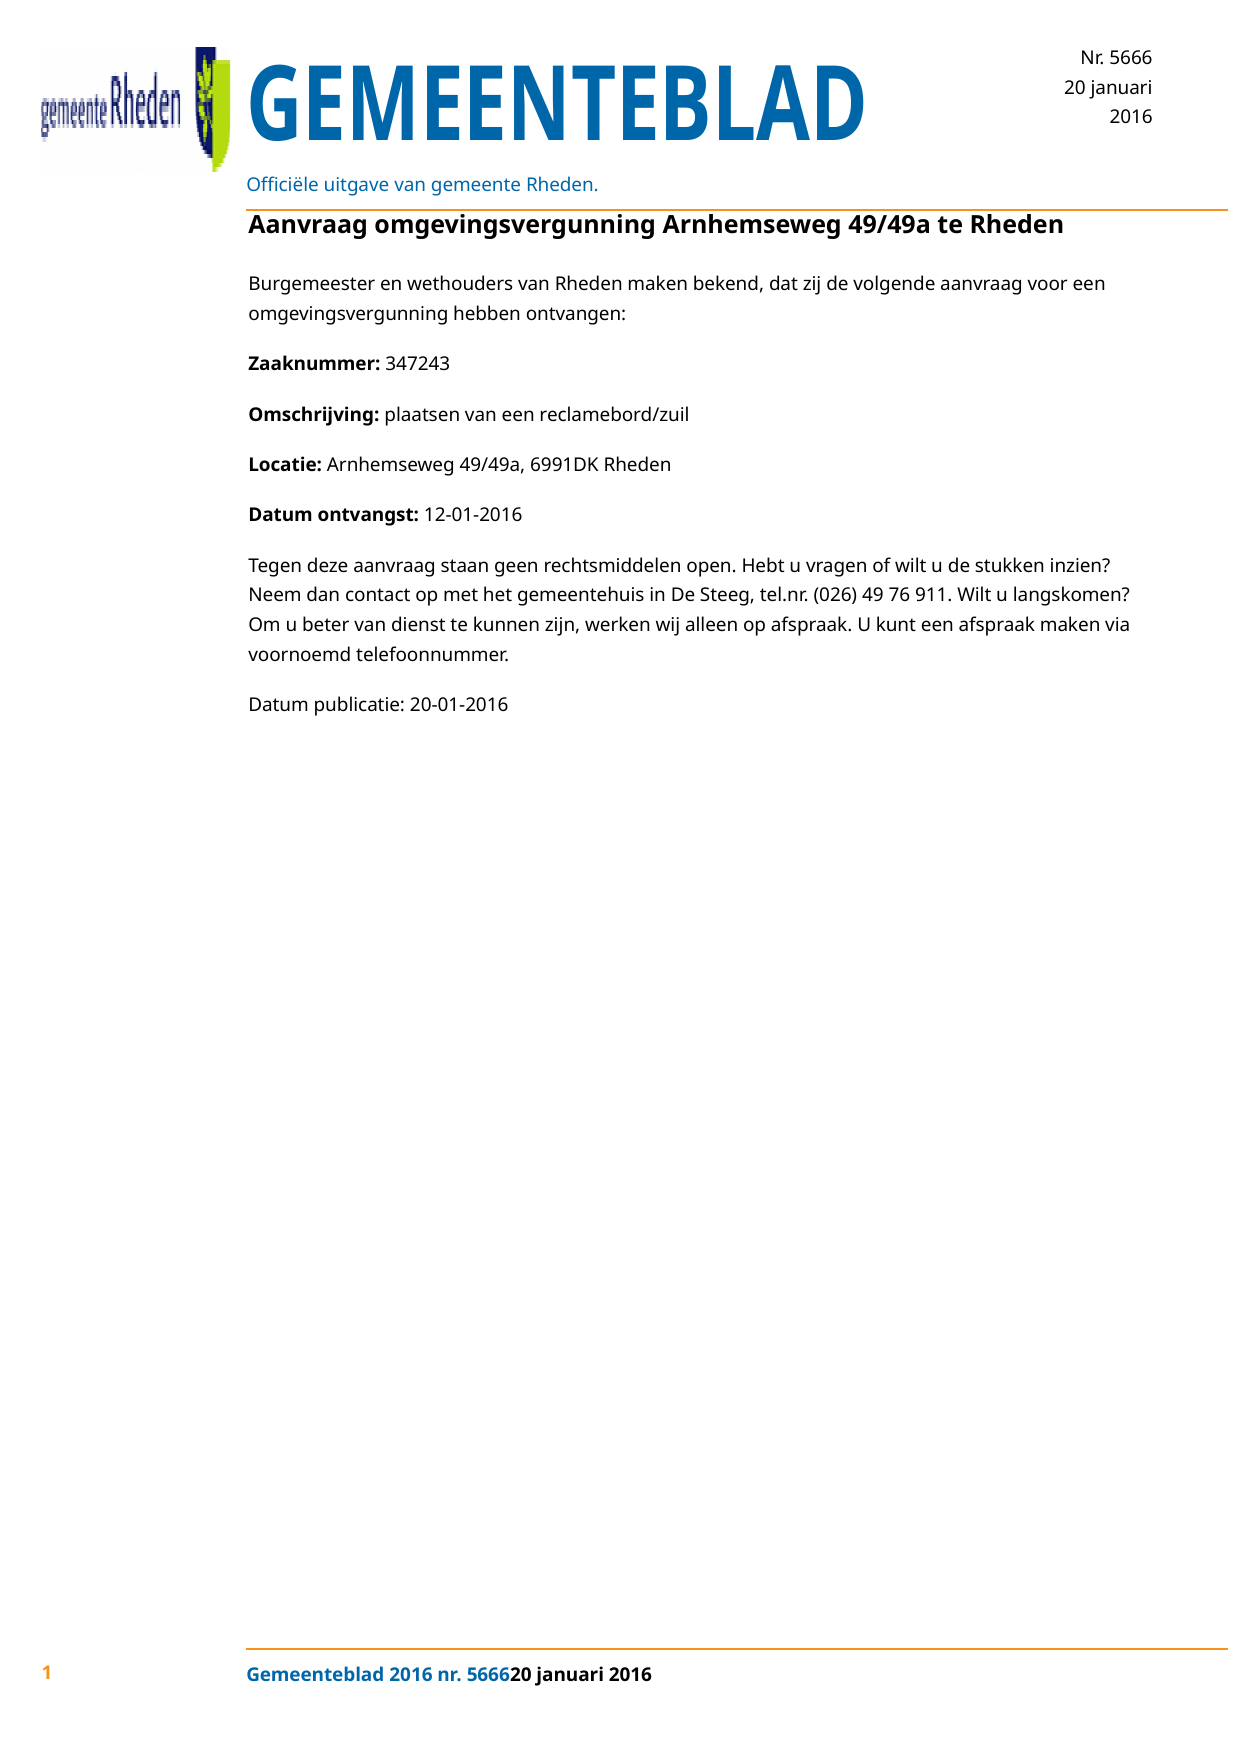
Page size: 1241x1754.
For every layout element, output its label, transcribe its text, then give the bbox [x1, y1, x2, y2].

text Locatie: Arnhemseweg 49/49a, 6991DK Rheden [248, 451, 1152, 477]
text Datum ontvangst: 12-01-2016 [248, 502, 1152, 527]
text Datum publicatie: 20-01-2016 [248, 691, 1152, 717]
text Zaaknummer: 347243 [248, 350, 1152, 376]
text Omschrijving: plaatsen van een reclamebord/zuil [248, 401, 1152, 426]
text Aanvraag omgevingsvergunning Arnhemseweg 49/49a te Rheden [248, 211, 1152, 241]
text Burgemeester en wethouders van Rheden maken bekend, dat zij de volgende aanvraag voor een omgevingsvergunning hebben ontvangen: [248, 270, 1152, 326]
picture [41, 47, 231, 172]
text Tegen deze aanvraag staan geen rechtsmiddelen open. Hebt u vragen of wilt u de stukken inzien? Neem dan contact op met het gemeentehuis in De Steeg, tel.nr. (026) 49 76 911. Wilt u langskomen? Om u beter van dienst te kunnen zijn, werken wij alleen op afspraak. U kunt een afspraak maken via voornoemd telefoonnummer. [248, 552, 1152, 666]
